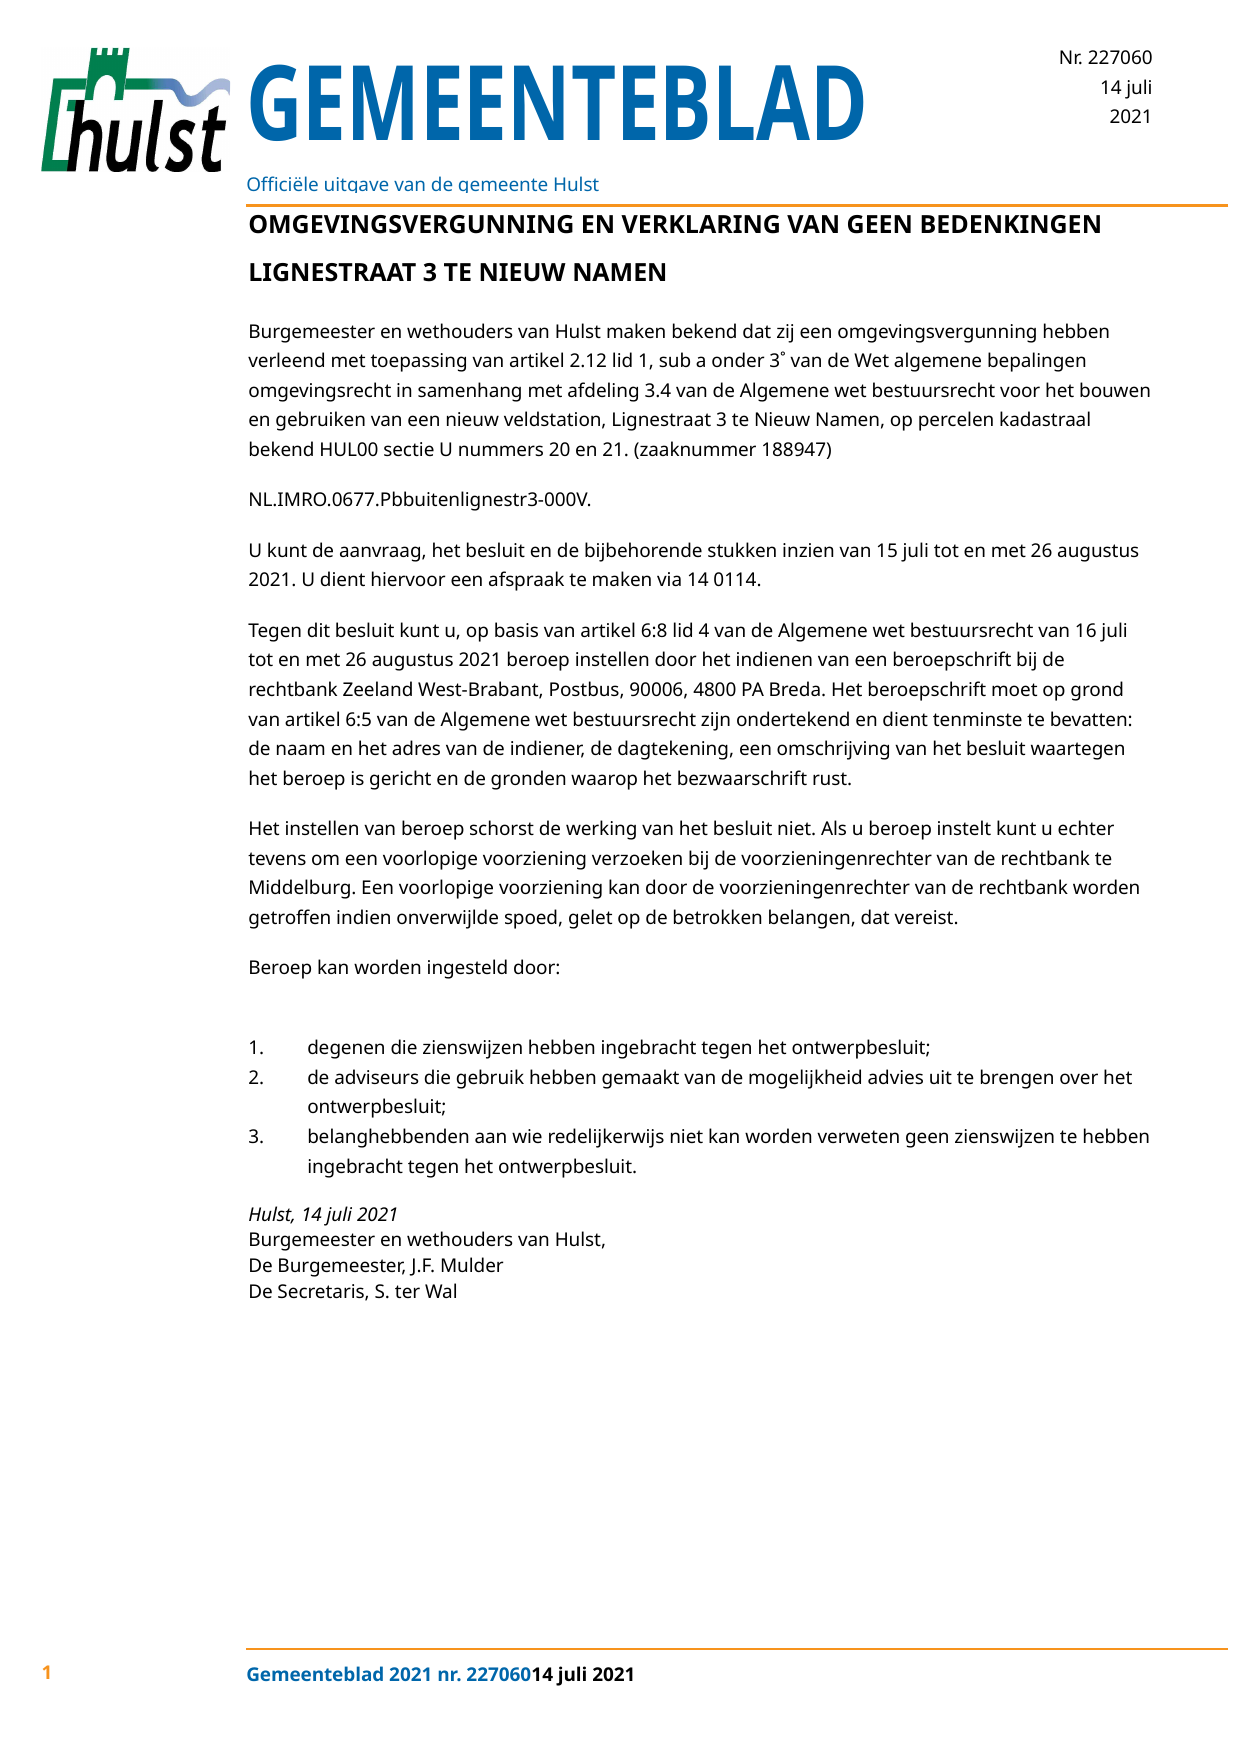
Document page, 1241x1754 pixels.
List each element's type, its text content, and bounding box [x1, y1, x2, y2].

list belanghebbenden aan wie redelijkerwijs niet kan worden verweten geen zienswijzen te hebben ingebracht tegen het ontwerpbesluit. [248, 1123, 1152, 1179]
text Het instellen van beroep schorst de werking van het besluit niet. Als u beroep instelt kunt u echter tevens om een voorlopige voorziening verzoeken bij de voorzieningenrechter van de rechtbank te Middelburg. Een voorlopige voorziening kan door de voorzieningenrechter van de rechtbank worden getroffen indien onverwijlde spoed, gelet op de betrokken belangen, dat vereist. [248, 815, 1152, 930]
text Hulst, 14 juli 2021 [248, 1201, 1152, 1226]
text OMGEVINGSVERGUNNING EN VERKLARING VAN GEEN BEDENKINGEN LIGNESTRAAT 3 TE NIEUW NAMEN [248, 207, 1152, 288]
text Tegen dit besluit kunt u, op basis van artikel 6:8 lid 4 van de Algemene wet bestuursrecht van 16 juli tot en met 26 augustus 2021 beroep instellen door het indienen van een beroepschrift bij de rechtbank Zeeland West-Brabant, Postbus, 90006, 4800 PA Breda. Het beroepschrift moet op grond van artikel 6:5 van de Algemene wet bestuursrecht zijn ondertekend en dient tenminste te bevatten: de naam en het adres van de indiener, de dagtekening, een omschrijving van het besluit waartegen het beroep is gericht en de gronden waarop het bezwaarschrift rust. [248, 617, 1152, 791]
text U kunt de aanvraag, het besluit en de bijbehorende stukken inzien van 15 juli tot en met 26 augustus 2021. U dient hiervoor een afspraak te maken via 14 0114. [248, 537, 1152, 592]
text De Secretaris, S. ter Wal [248, 1278, 1152, 1304]
text NL.IMRO.0677.Pbbuitenlignestr3-000V. [248, 487, 1152, 512]
text De Burgemeester, J.F. Mulder [248, 1252, 1152, 1278]
text Burgemeester en wethouders van Hulst, [248, 1226, 1152, 1252]
picture [41, 47, 231, 172]
list de adviseurs die gebruik hebben gemaakt van de mogelijkheid advies uit te brengen over het ontwerpbesluit; [248, 1064, 1152, 1119]
list degenen die zienswijzen hebben ingebracht tegen het ontwerpbesluit; [248, 1034, 1152, 1060]
text Beroep kan worden ingesteld door: [248, 954, 1152, 980]
text Burgemeester en wethouders van Hulst maken bekend dat zij een omgevingsvergunning hebben verleend met toepassing van artikel 2.12 lid 1, sub a onder 3˚ van de Wet algemene bepalingen omgevingsrecht in samenhang met afdeling 3.4 van de Algemene wet bestuursrecht voor het bouwen en gebruiken van een nieuw veldstation, Lignestraat 3 te Nieuw Namen, op percelen kadastraal bekend HUL00 sectie U nummers 20 en 21. (zaaknummer 188947) [248, 318, 1152, 462]
